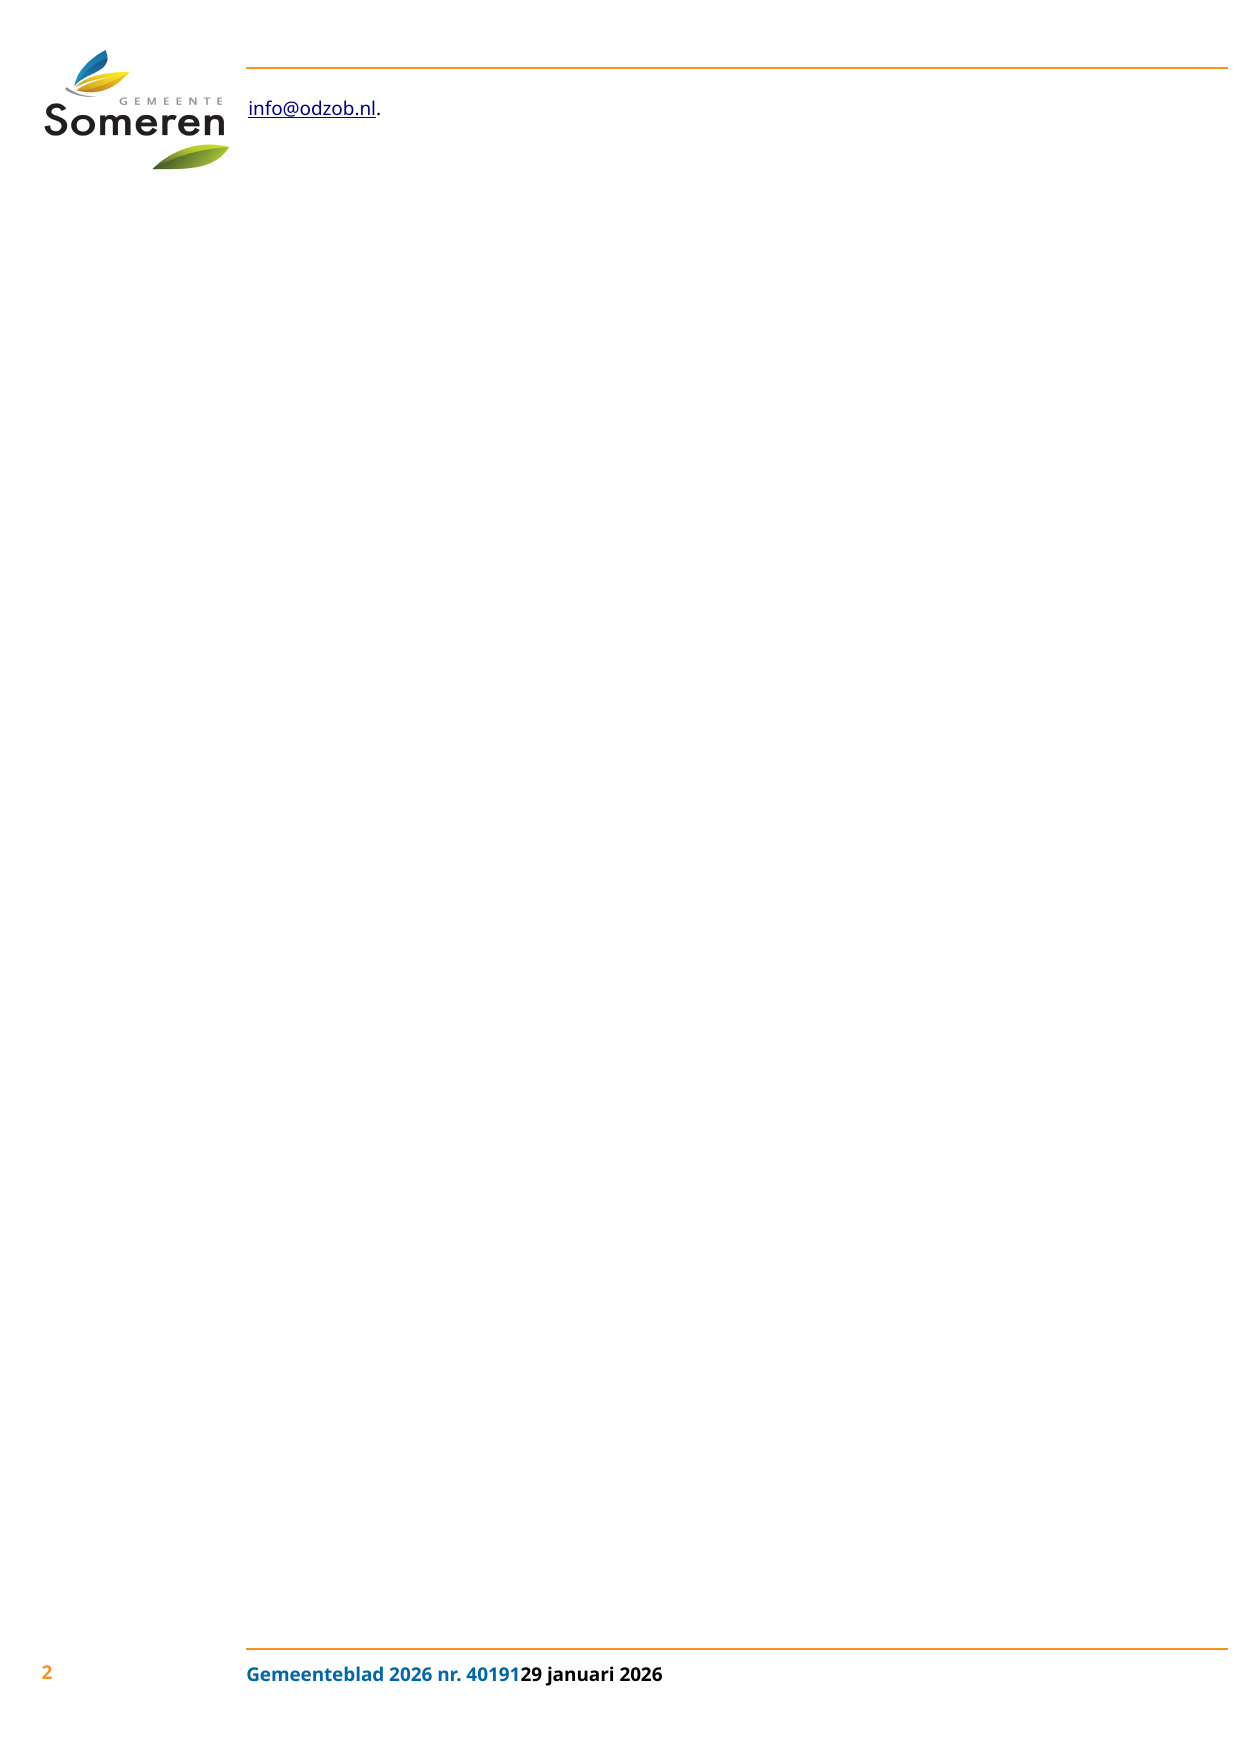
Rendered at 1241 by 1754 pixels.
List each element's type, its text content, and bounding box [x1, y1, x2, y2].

text info@odzob.nl. [248, 95, 1152, 121]
picture [41, 47, 231, 172]
